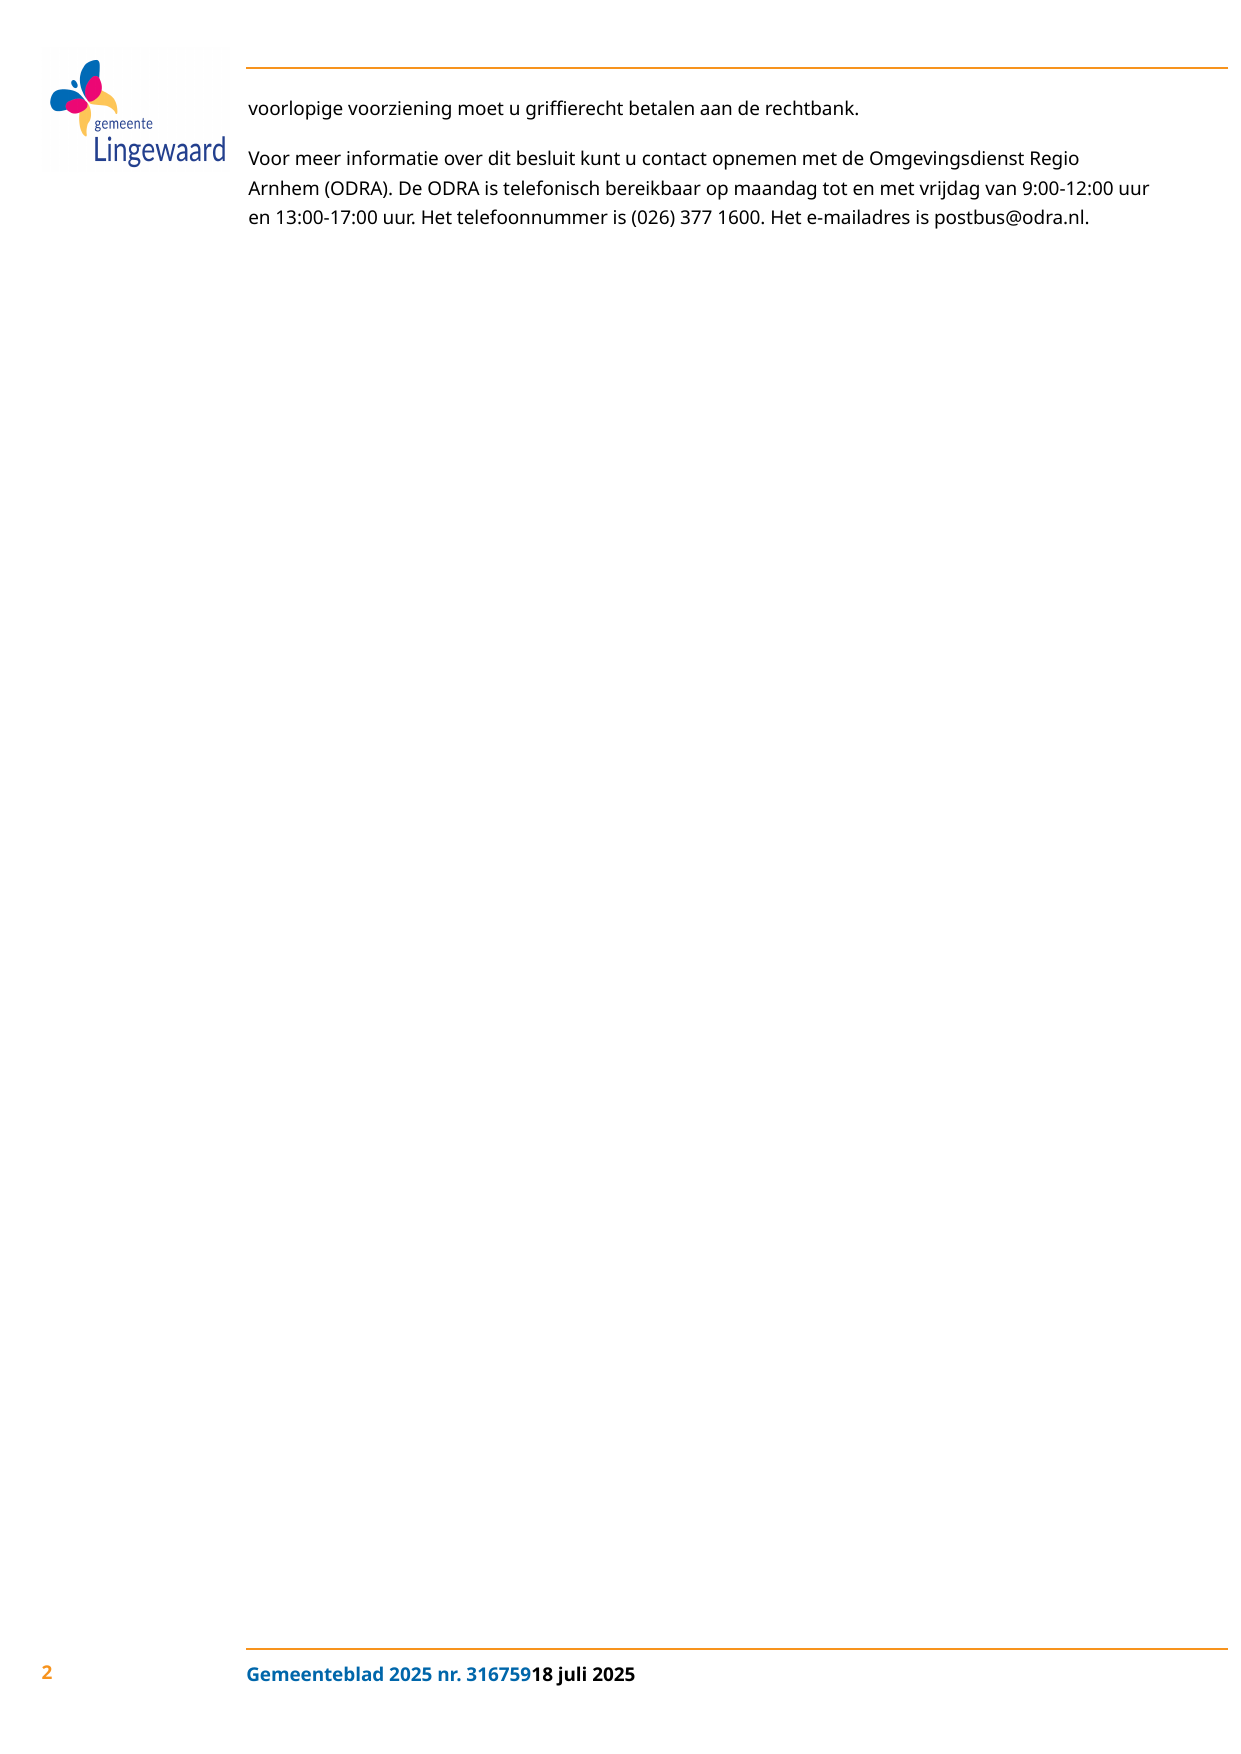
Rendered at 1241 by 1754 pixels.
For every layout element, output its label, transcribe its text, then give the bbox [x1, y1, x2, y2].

text voorlopige voorziening moet u griffierecht betalen aan de rechtbank. [248, 95, 1152, 121]
text Voor meer informatie over dit besluit kunt u contact opnemen met de Omgevingsdienst Regio Arnhem (ODRA). De ODRA is telefonisch bereikbaar op maandag tot en met vrijdag van 9:00-12:00 uur en 13:00-17:00 uur. Het telefoonnummer is (026) 377 1600. Het e-mailadres is postbus@odra.nl. [248, 145, 1152, 230]
picture [41, 47, 231, 172]
